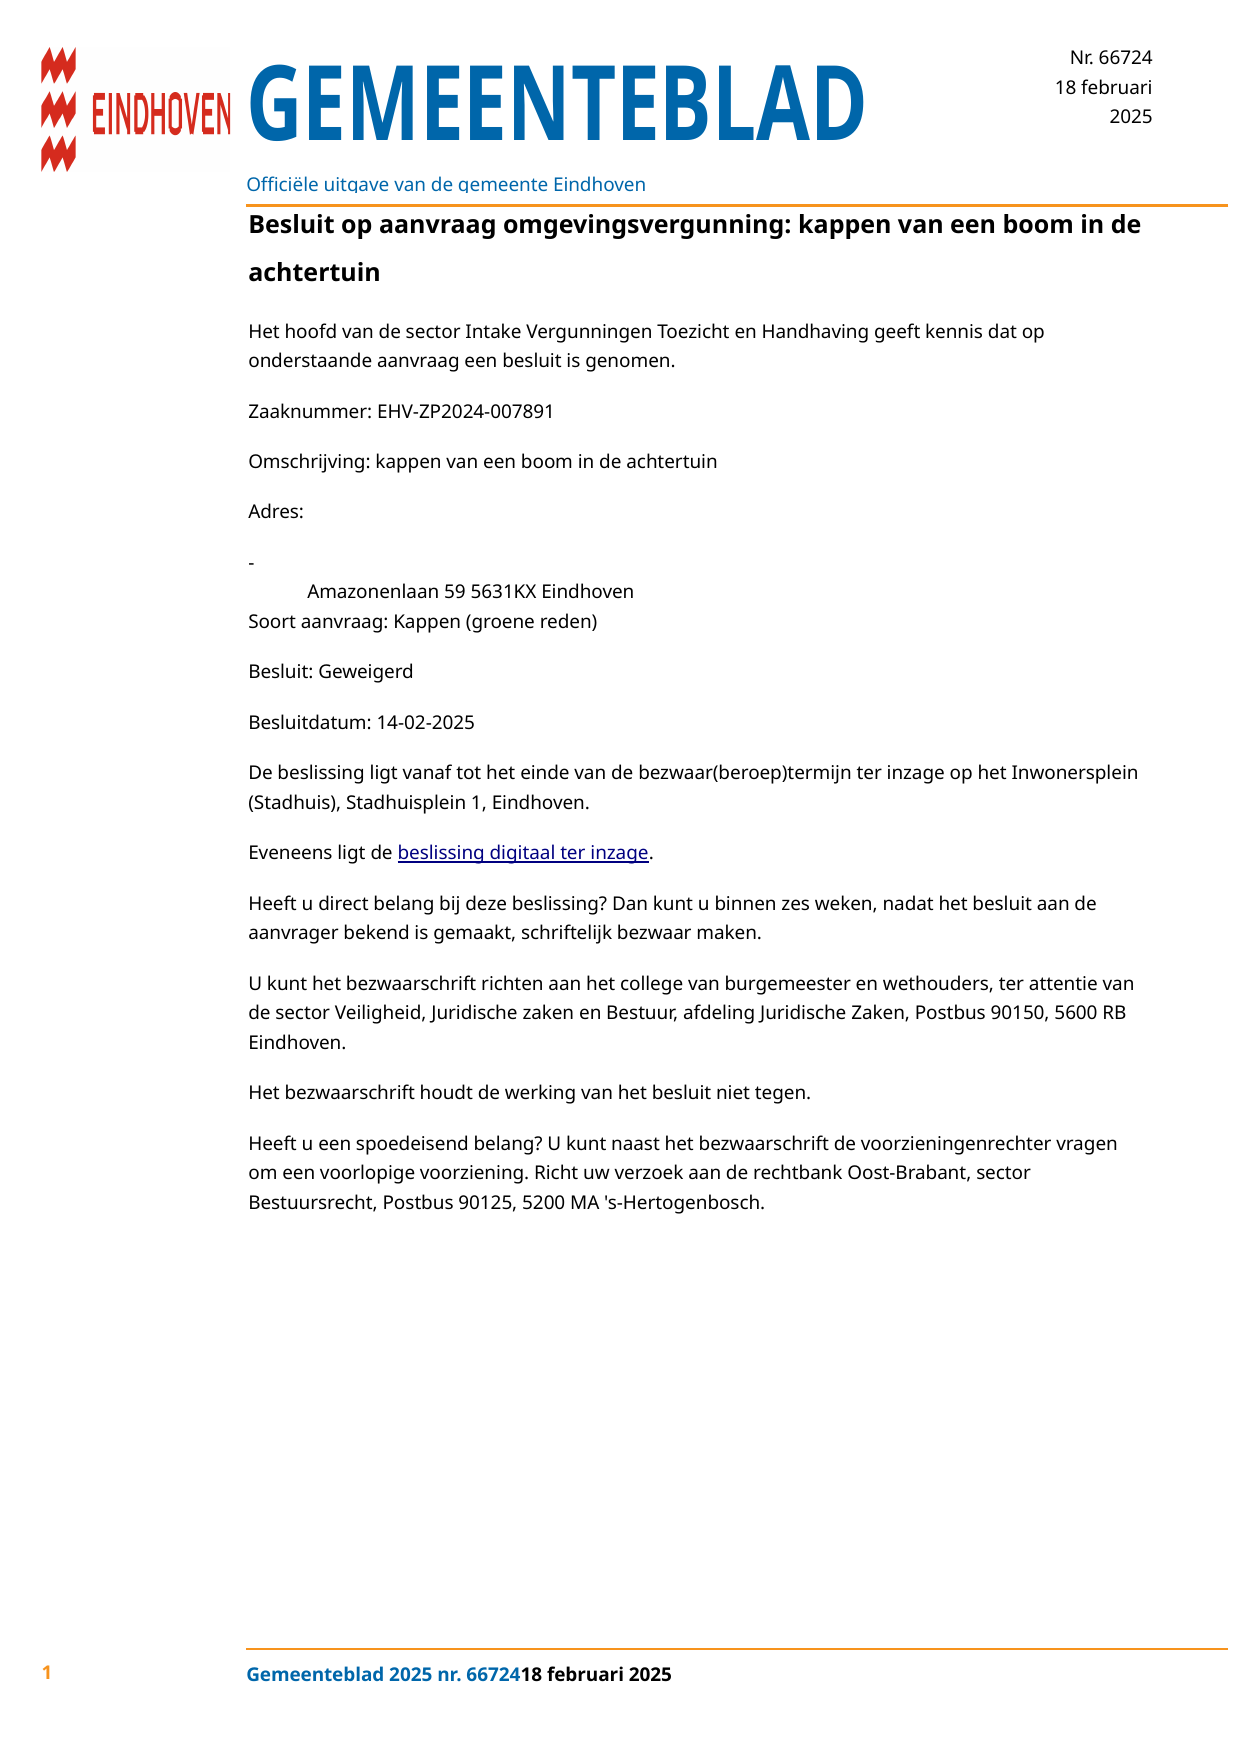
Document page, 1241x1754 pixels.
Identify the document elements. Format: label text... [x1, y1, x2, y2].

text Adres: [248, 499, 1152, 524]
text Het bezwaarschrift houdt de werking van het besluit niet tegen. [248, 1079, 1152, 1105]
text Heeft u een spoedeisend belang? U kunt naast het bezwaarschrift de voorzieningenrechter vragen om een voorlopige voorziening. Richt uw verzoek aan de rechtbank Oost-Brabant, sector Bestuursrecht, Postbus 90125, 5200 MA 's-Hertogenbosch. [248, 1130, 1152, 1215]
list Amazonenlaan 59 5631KX Eindhoven [248, 579, 1152, 604]
text Besluit: Geweigerd [248, 659, 1152, 684]
text Het hoofd van de sector Intake Vergunningen Toezicht en Handhaving geeft kennis dat op onderstaande aanvraag een besluit is genomen. [248, 318, 1152, 373]
text Zaaknummer: EHV-ZP2024-007891 [248, 398, 1152, 424]
picture [41, 47, 231, 172]
text Besluitdatum: 14-02-2025 [248, 709, 1152, 735]
text Soort aanvraag: Kappen (groene reden) [248, 608, 1152, 634]
text Eveneens ligt de beslissing digitaal ter inzage. [248, 839, 1152, 865]
text Besluit op aanvraag omgevingsvergunning: kappen van een boom in de achtertuin [248, 207, 1152, 288]
text De beslissing ligt vanaf tot het einde van de bezwaar(beroep)termijn ter inzage op het Inwonersplein (Stadhuis), Stadhuisplein 1, Eindhoven. [248, 759, 1152, 815]
text Omschrijving: kappen van een boom in de achtertuin [248, 448, 1152, 474]
text U kunt het bezwaarschrift richten aan het college van burgemeester en wethouders, ter attentie van de sector Veiligheid, Juridische zaken en Bestuur, afdeling Juridische Zaken, Postbus 90150, 5600 RB Eindhoven. [248, 970, 1152, 1055]
text Heeft u direct belang bij deze beslissing? Dan kunt u binnen zes weken, nadat het besluit aan de aanvrager bekend is gemaakt, schriftelijk bezwaar maken. [248, 890, 1152, 945]
